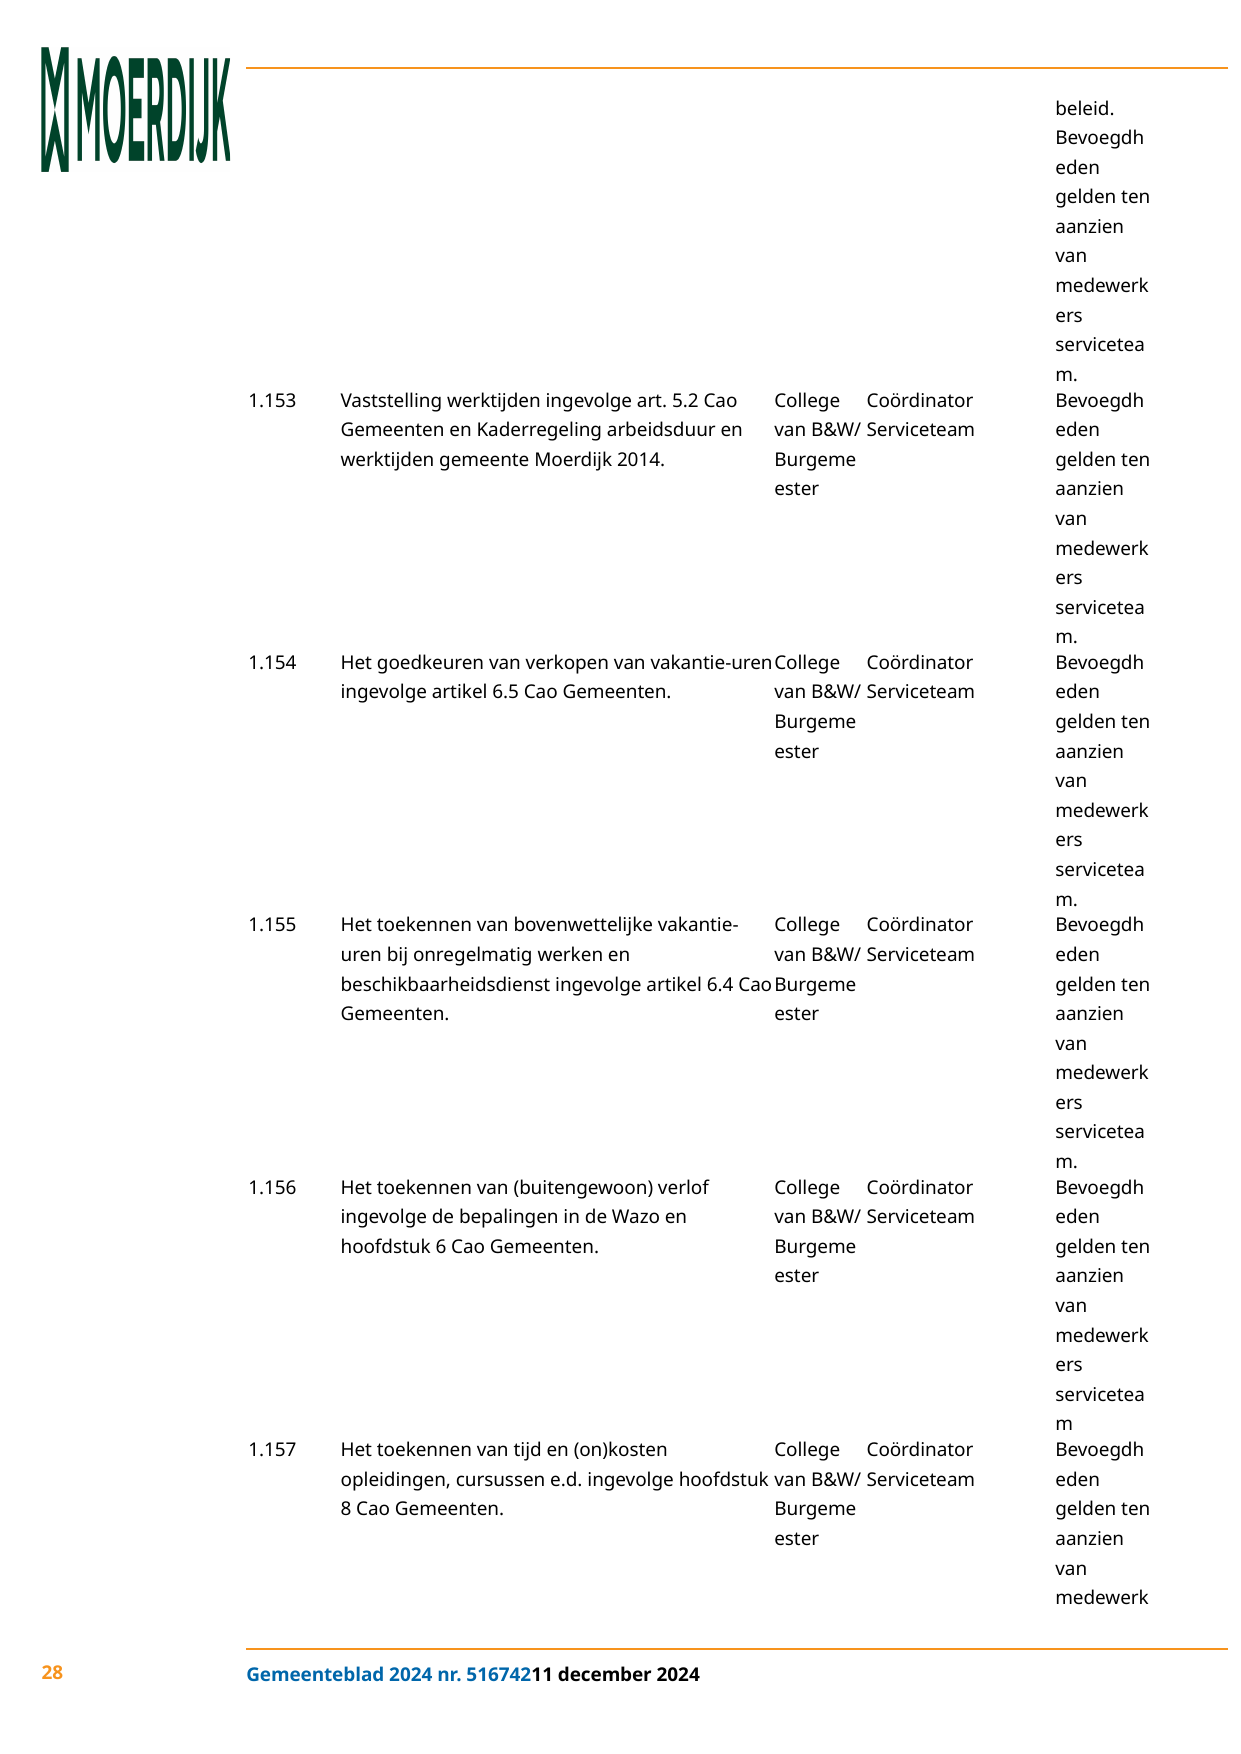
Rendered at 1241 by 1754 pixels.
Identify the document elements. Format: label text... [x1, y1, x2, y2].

picture [41, 47, 231, 172]
table_cell [774, 95, 866, 387]
table_cell Vaststelling werktijden ingevolge art. 5.2 Cao Gemeenten en Kaderregeling arbeidsduur en werktijden gemeente Moerdijk 2014. [340, 387, 774, 649]
table_cell beleid. Bevoegdheden gelden ten aanzien van medewerkers serviceteam. [1055, 95, 1152, 387]
table_cell Bevoegdheden gelden ten aanzien van medewerkers serviceteam [1055, 1174, 1152, 1436]
table_cell Coördinator Serviceteam [866, 387, 1055, 649]
table_cell Coördinator Serviceteam [866, 1436, 1055, 1610]
table_cell Bevoegdheden gelden ten aanzien van medewerkers serviceteam. [1055, 912, 1152, 1174]
table_cell Bevoegdheden gelden ten aanzien van medewerk [1055, 1436, 1152, 1610]
table_cell College van B&W/ Burgemeester [774, 649, 866, 912]
table_cell [340, 95, 774, 387]
table_cell [866, 95, 1055, 387]
table_cell Bevoegdheden gelden ten aanzien van medewerkers serviceteam. [1055, 387, 1152, 649]
table_cell Het toekennen van bovenwettelijke vakantie-uren bij onregelmatig werken en beschikbaarheidsdienst ingevolge artikel 6.4 Cao Gemeenten. [340, 912, 774, 1174]
table_cell Het toekennen van (buitengewoon) verlof ingevolge de bepalingen in de Wazo en hoofdstuk 6 Cao Gemeenten. [340, 1174, 774, 1436]
table_cell College van B&W/ Burgemeester [774, 1174, 866, 1436]
table_cell College van B&W/ Burgemeester [774, 1436, 866, 1610]
table_cell Het toekennen van tijd en (on)kosten opleidingen, cursussen e.d. ingevolge hoofdstuk 8 Cao Gemeenten. [340, 1436, 774, 1610]
table_cell College van B&W/ Burgemeester [774, 387, 866, 649]
table_cell 1.157 [248, 1436, 340, 1610]
table_cell Bevoegdheden gelden ten aanzien van medewerkers serviceteam. [1055, 649, 1152, 912]
table_cell 1.154 [248, 649, 340, 912]
table_cell [248, 95, 340, 387]
table_cell 1.155 [248, 912, 340, 1174]
table_cell Coördinator Serviceteam [866, 912, 1055, 1174]
table_cell Coördinator Serviceteam [866, 649, 1055, 912]
table_cell College van B&W/ Burgemeester [774, 912, 866, 1174]
table_cell 1.156 [248, 1174, 340, 1436]
table_cell Het goedkeuren van verkopen van vakantie-uren ingevolge artikel 6.5 Cao Gemeenten. [340, 649, 774, 912]
table_cell 1.153 [248, 387, 340, 649]
table_cell Coördinator Serviceteam [866, 1174, 1055, 1436]
